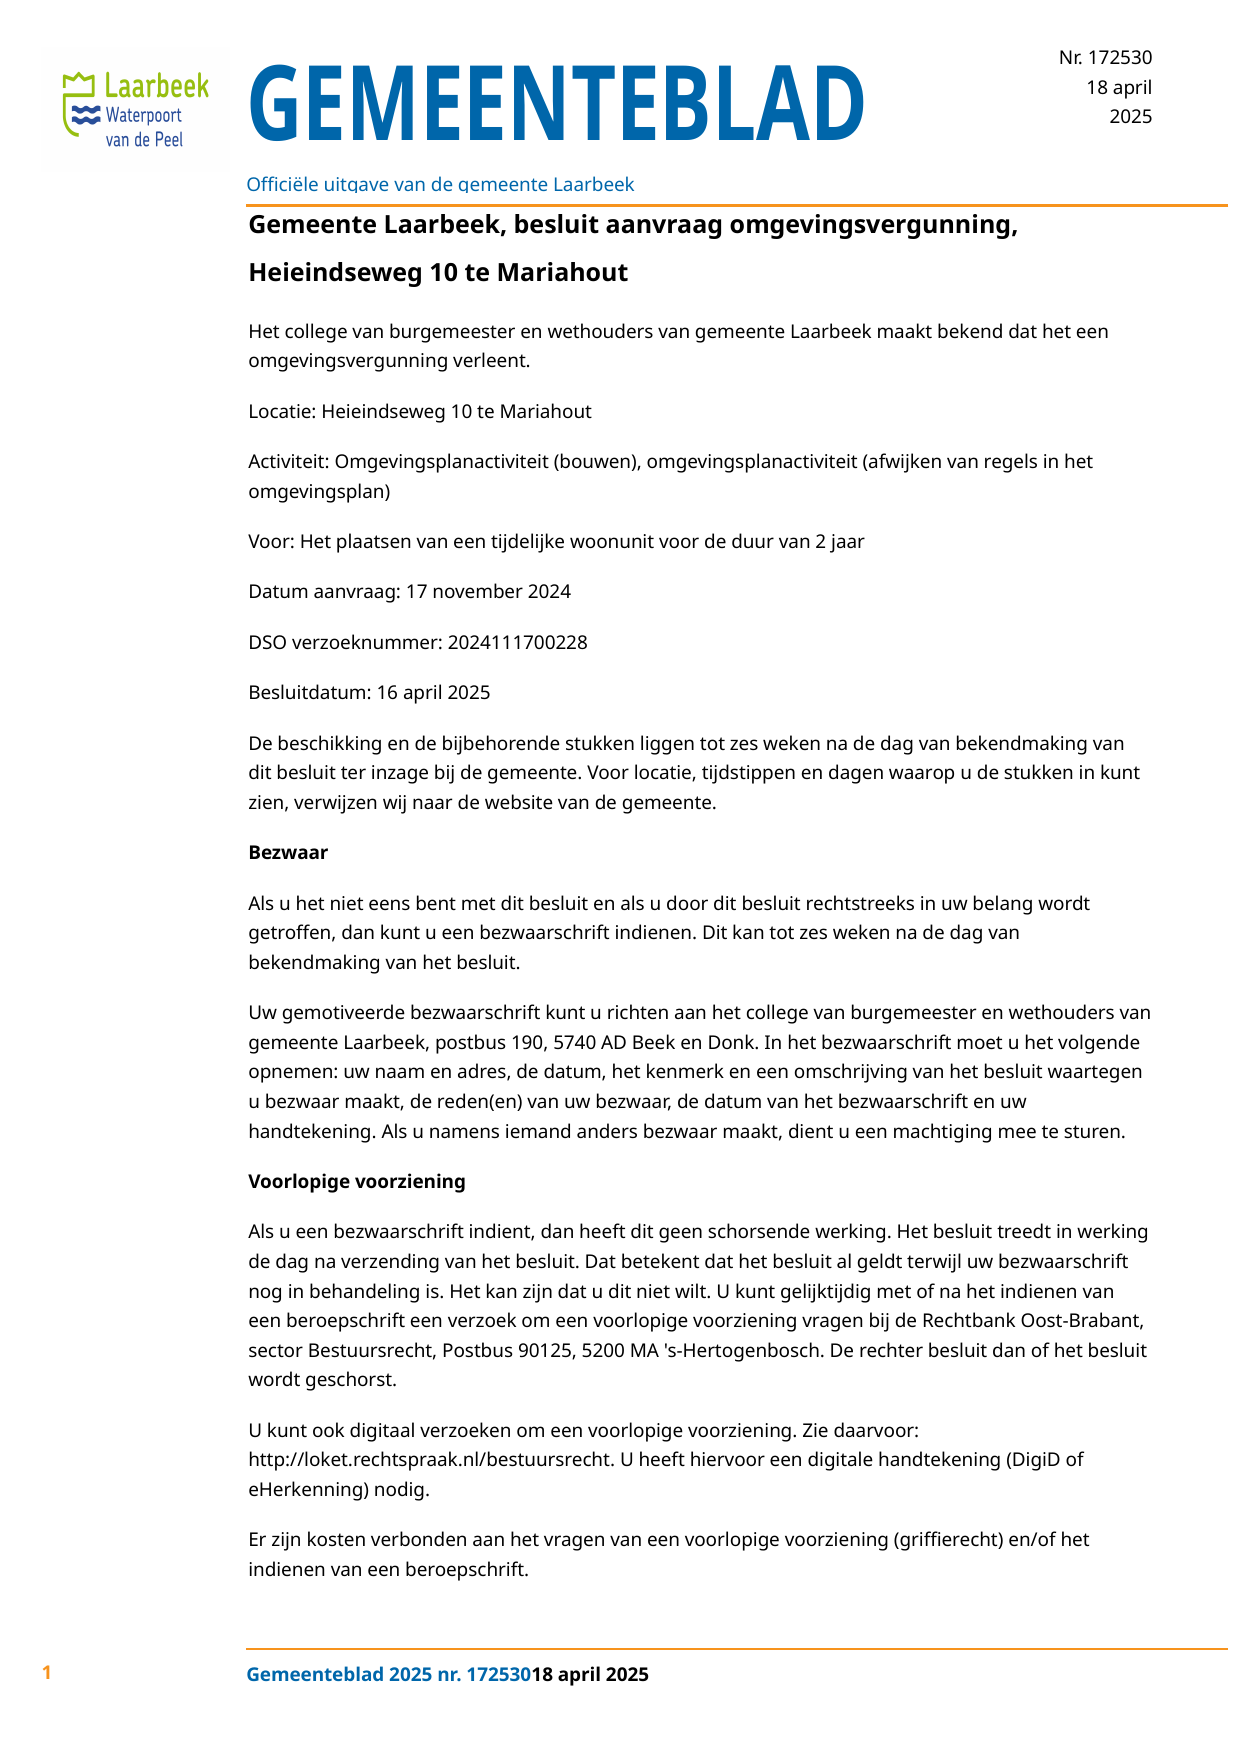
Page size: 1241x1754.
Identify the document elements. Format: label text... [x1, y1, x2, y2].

text Uw gemotiveerde bezwaarschrift kunt u richten aan het college van burgemeester en wethouders van gemeente Laarbeek, postbus 190, 5740 AD Beek en Donk. In het bezwaarschrift moet u het volgende opnemen: uw naam en adres, de datum, het kenmerk en een omschrijving van het besluit waartegen u bezwaar maakt, de reden(en) van uw bezwaar, de datum van het bezwaarschrift en uw handtekening. Als u namens iemand anders bezwaar maakt, dient u een machtiging mee te sturen. [248, 999, 1152, 1144]
text Er zijn kosten verbonden aan het vragen van een voorlopige voorziening (griffierecht) en/of het indienen van een beroepschrift. [248, 1527, 1152, 1582]
text Activiteit: Omgevingsplanactiviteit (bouwen), omgevingsplanactiviteit (afwijken van regels in het omgevingsplan) [248, 448, 1152, 504]
text Gemeente Laarbeek, besluit aanvraag omgevingsvergunning, Heieindseweg 10 te Mariahout [248, 207, 1152, 288]
text Besluitdatum: 16 april 2025 [248, 679, 1152, 705]
text Bezwaar [248, 839, 1152, 865]
text Als u het niet eens bent met dit besluit en als u door dit besluit rechtstreeks in uw belang wordt getroffen, dan kunt u een bezwaarschrift indienen. Dit kan tot zes weken na de dag van bekendmaking van het besluit. [248, 890, 1152, 975]
text Het college van burgemeester en wethouders van gemeente Laarbeek maakt bekend dat het een omgevingsvergunning verleent. [248, 318, 1152, 373]
text Voorlopige voorziening [248, 1168, 1152, 1194]
text Locatie: Heieindseweg 10 te Mariahout [248, 398, 1152, 424]
text Datum aanvraag: 17 november 2024 [248, 579, 1152, 604]
text Als u een bezwaarschrift indient, dan heeft dit geen schorsende werking. Het besluit treedt in werking de dag na verzending van het besluit. Dat betekent dat het besluit al geldt terwijl uw bezwaarschrift nog in behandeling is. Het kan zijn dat u dit niet wilt. U kunt gelijktijdig met of na het indienen van een beroepschrift een verzoek om een voorlopige voorziening vragen bij de Rechtbank Oost-Brabant, sector Bestuursrecht, Postbus 90125, 5200 MA 's‑Hertogenbosch. De rechter besluit dan of het besluit wordt geschorst. [248, 1219, 1152, 1392]
text De beschikking en de bijbehorende stukken liggen tot zes weken na de dag van bekendmaking van dit besluit ter inzage bij de gemeente. Voor locatie, tijdstippen en dagen waarop u de stukken in kunt zien, verwijzen wij naar de website van de gemeente. [248, 730, 1152, 815]
text Voor: Het plaatsen van een tijdelijke woonunit voor de duur van 2 jaar [248, 528, 1152, 554]
text U kunt ook digitaal verzoeken om een voorlopige voorziening. Zie daarvoor: http://loket.rechtspraak.nl/bestuursrecht. U heeft hiervoor een digitale handtekening (DigiD of eHerkenning) nodig. [248, 1417, 1152, 1502]
text DSO verzoeknummer: 2024111700228 [248, 629, 1152, 655]
picture [41, 47, 231, 172]
